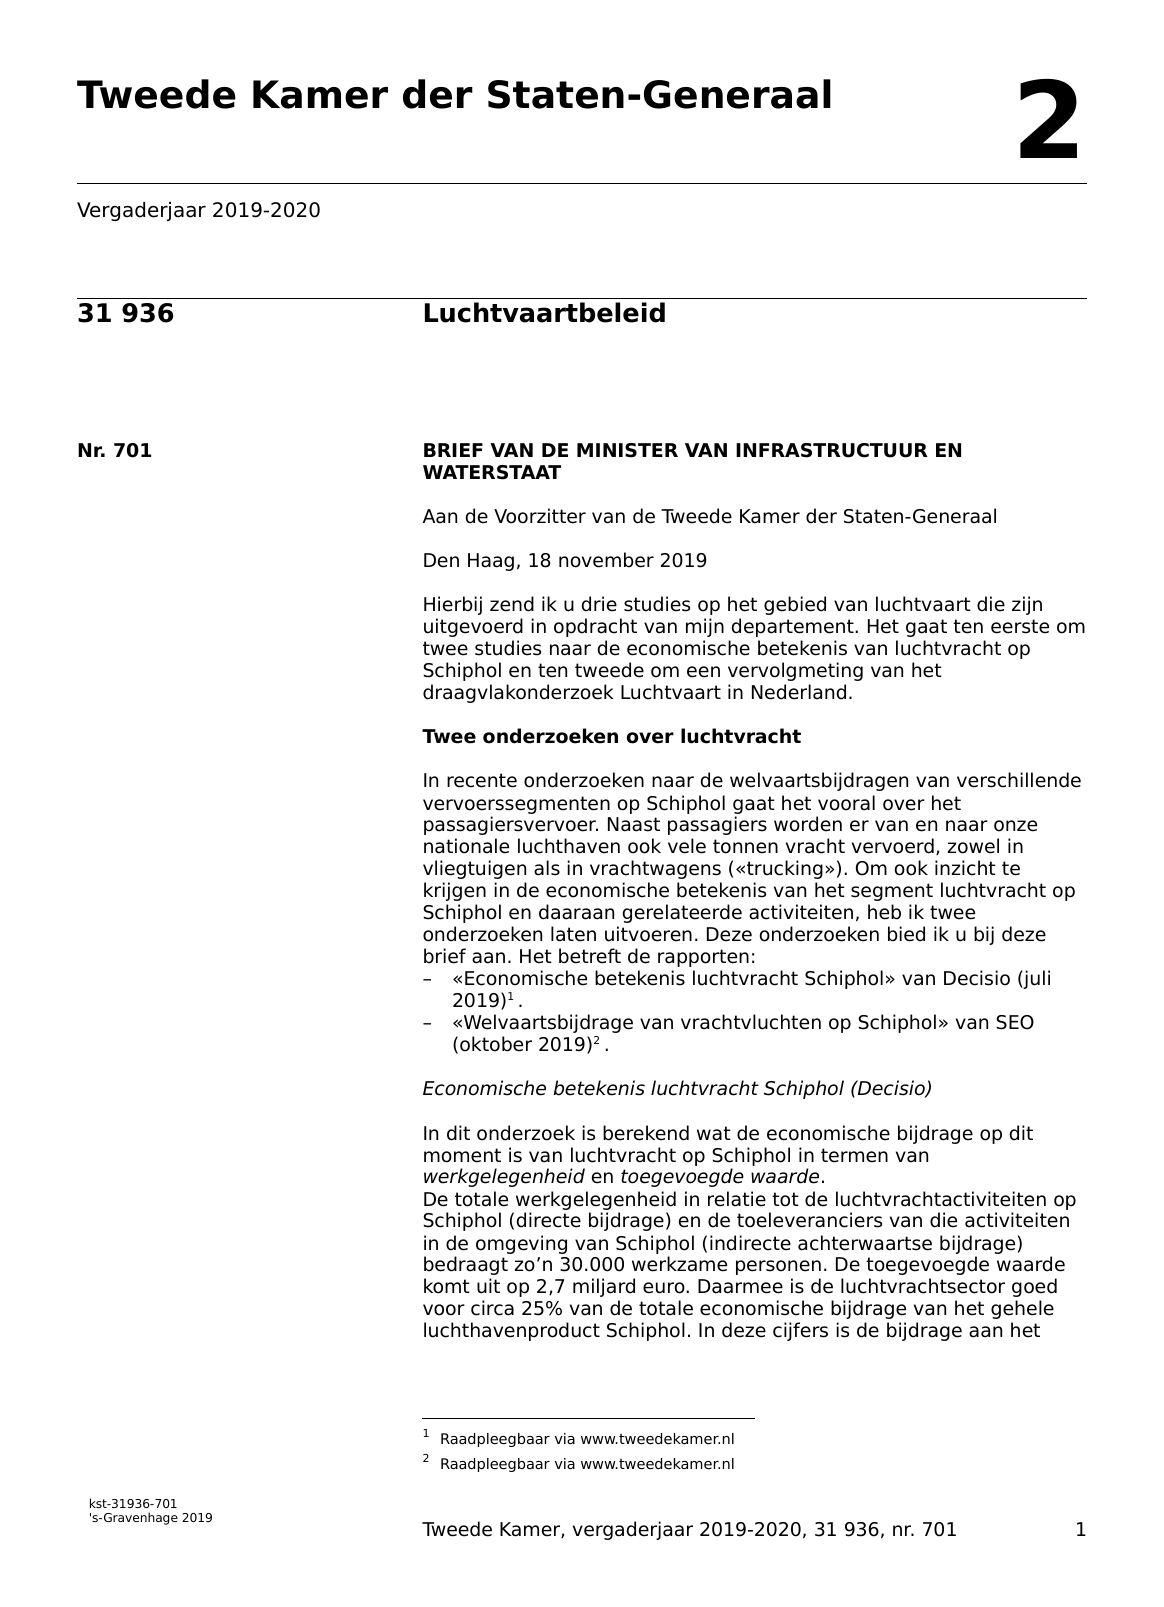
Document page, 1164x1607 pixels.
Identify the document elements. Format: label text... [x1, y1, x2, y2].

text – «Welvaartsbijdrage van vrachtvluchten op Schiphol» van SEO (oktober 2019). [422, 1012, 1087, 1056]
text Den Haag, 18 november 2019 [422, 550, 1087, 572]
subtitle Twee onderzoeken over luchtvracht [422, 726, 1087, 748]
text In recente onderzoeken naar de welvaartsbijdragen van verschillende vervoerssegmenten op Schiphol gaat het vooral over het passagiersvervoer. Naast passagiers worden er van en naar onze nationale luchthaven ook vele tonnen vracht vervoerd, zowel in vliegtuigen als in vrachtwagens («trucking»). Om ook inzicht te krijgen in de economische betekenis van het segment luchtvracht op Schiphol en daaraan gerelateerde activiteiten, heb ik twee onderzoeken laten uitvoeren. Deze onderzoeken bied ik u bij deze brief aan. Het betreft de rapporten: [422, 770, 1087, 968]
subtitle Economische betekenis luchtvracht Schiphol (Decisio) [422, 1078, 1087, 1100]
subtitle Nr. 701 BRIEF VAN DE MINISTER VAN INFRASTRUCTUUR EN WATERSTAAT [77, 440, 1087, 484]
text kst-31936-701 [88, 1497, 323, 1511]
table_header Tweede Kamer der Staten-Generaal [77, 59, 886, 183]
text De totale werkgelegenheid in relatie tot de luchtvrachtactiviteiten op Schiphol (directe bijdrage) en de toeleveranciers van die activiteiten in de omgeving van Schiphol (indirecte achterwaartse bijdrage) bedraagt zo’n 30.000 werkzame personen. De toegevoegde waarde komt uit op 2,7 miljard euro. Daarmee is de luchtvrachtsector goed voor circa 25% van de totale economische bijdrage van het gehele luchthavenproduct Schiphol. In deze cijfers is de bijdrage aan het [422, 1188, 1087, 1342]
text – «Economische betekenis luchtvracht Schiphol» van Decisio (juli 2019). [422, 968, 1087, 1012]
text Hierbij zend ik u drie studies op het gebied van luchtvaart die zijn uitgevoerd in opdracht van mijn departement. Het gaat ten eerste om twee studies naar de economische betekenis van luchtvracht op Schiphol en ten tweede om een vervolgmeting van het draagvlakonderzoek Luchtvaart in Nederland. [422, 594, 1087, 704]
text 's-Gravenhage 2019 [88, 1511, 323, 1525]
table_cell Vergaderjaar 2019-2020 [77, 184, 1087, 298]
text Raadpleegbaar via www.tweedekamer.nl [422, 1452, 1087, 1474]
subtitle 31 936 Luchtvaartbeleid [77, 299, 1087, 329]
text Raadpleegbaar via www.tweedekamer.nl [422, 1427, 1087, 1449]
text Aan de Voorzitter van de Tweede Kamer der Staten-Generaal [422, 506, 1087, 528]
table_header 2 [886, 59, 1087, 183]
text In dit onderzoek is berekend wat de economische bijdrage op dit moment is van luchtvracht op Schiphol in termen van werkgelegenheid en toegevoegde waarde. [422, 1122, 1087, 1188]
